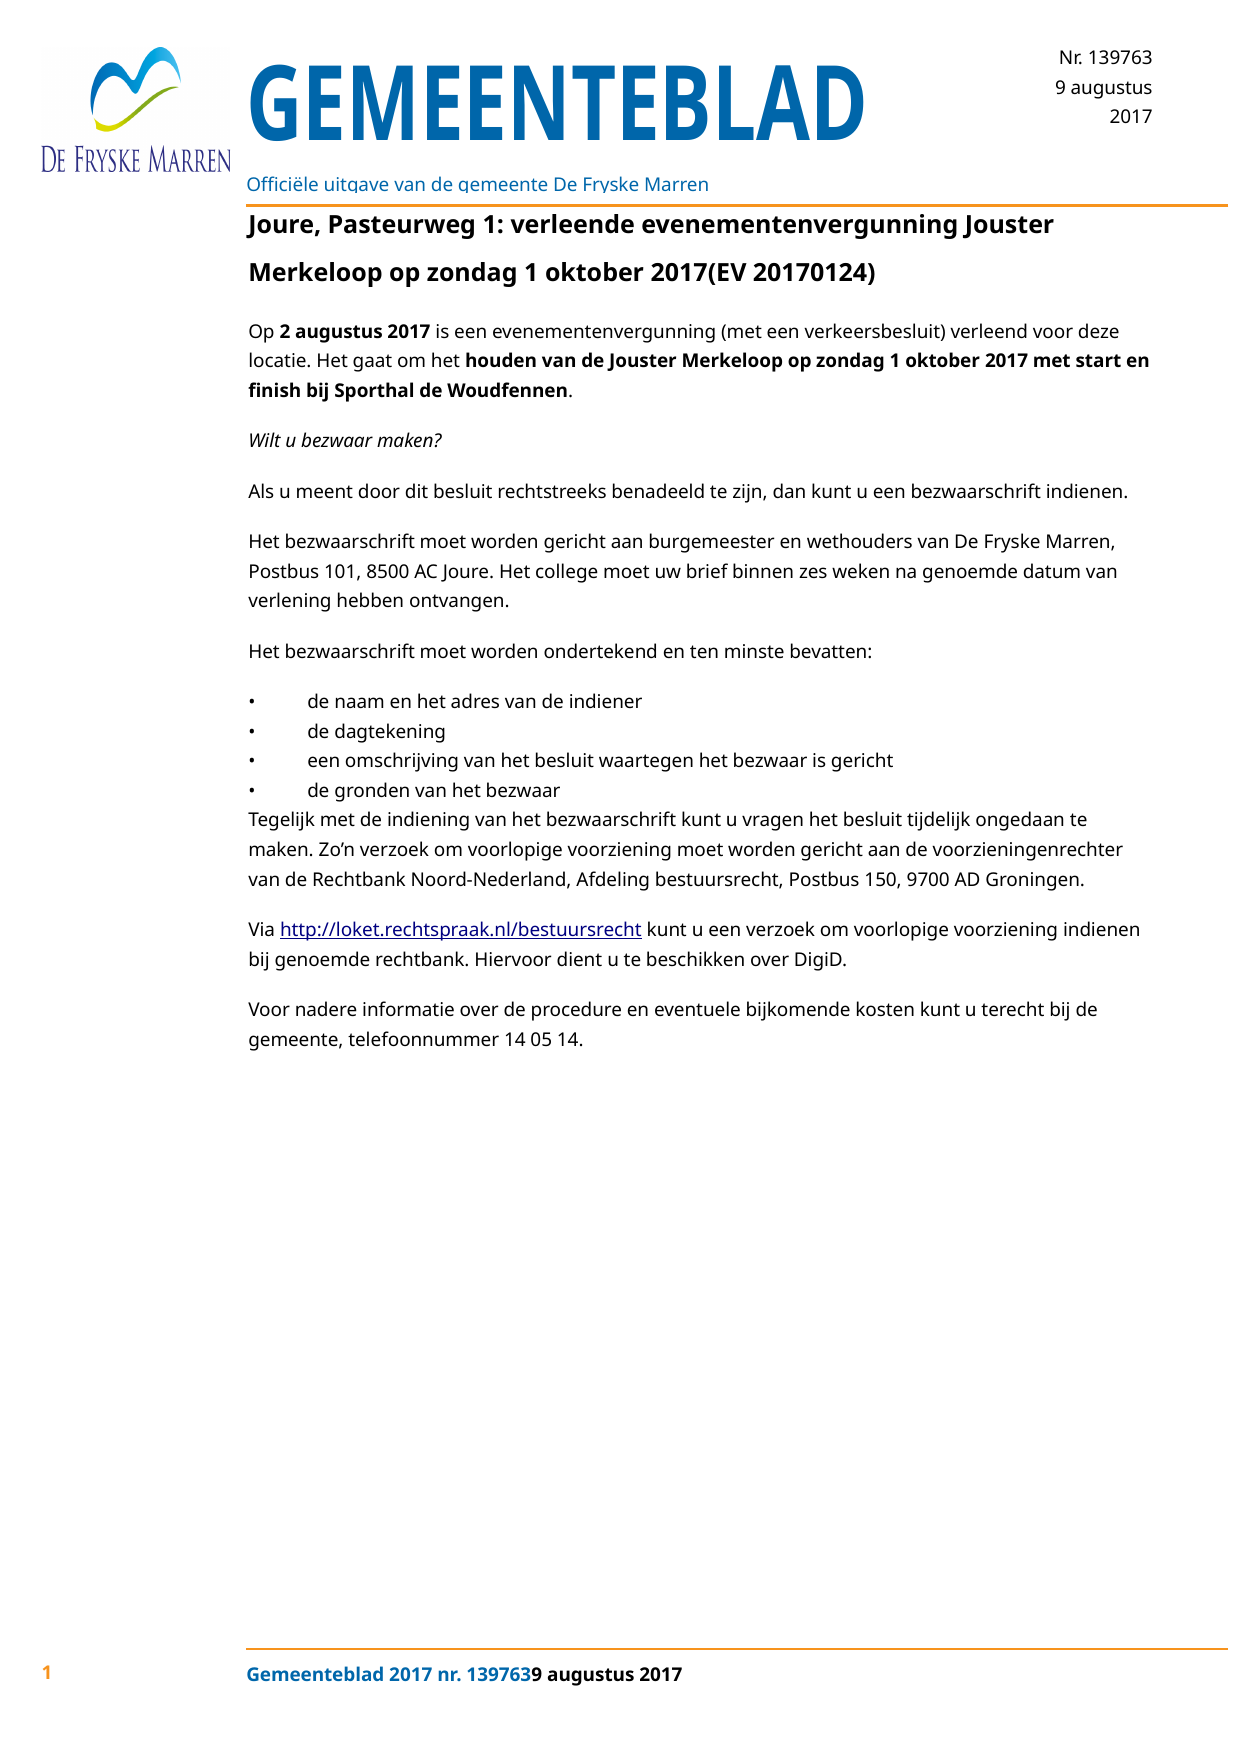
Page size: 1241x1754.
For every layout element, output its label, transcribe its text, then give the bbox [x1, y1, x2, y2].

list de naam en het adres van de indiener [248, 688, 1152, 714]
text Als u meent door dit besluit rechtstreeks benadeeld te zijn, dan kunt u een bezwaarschrift indienen. [248, 478, 1152, 504]
text Joure, Pasteurweg 1: verleende evenementenvergunning Jouster Merkeloop op zondag 1 oktober 2017(EV 20170124) [248, 207, 1152, 288]
text Voor nadere informatie over de procedure en eventuele bijkomende kosten kunt u terecht bij de gemeente, telefoonnummer 14 05 14. [248, 996, 1152, 1052]
list de gronden van het bezwaar [248, 777, 1152, 803]
text Het bezwaarschrift moet worden gericht aan burgemeester en wethouders van De Fryske Marren, Postbus 101, 8500 AC Joure. Het college moet uw brief binnen zes weken na genoemde datum van verlening hebben ontvangen. [248, 528, 1152, 613]
text Wilt u bezwaar maken? [248, 427, 1152, 453]
text Via http://loket.rechtspraak.nl/bestuursrecht kunt u een verzoek om voorlopige voorziening indienen bij genoemde rechtbank. Hiervoor dient u te beschikken over DigiD. [248, 916, 1152, 972]
text Op 2 augustus 2017 is een evenementenvergunning (met een verkeersbesluit) verleend voor deze locatie. Het gaat om het houden van de Jouster Merkeloop op zondag 1 oktober 2017 met start en finish bij Sporthal de Woudfennen. [248, 318, 1152, 403]
picture [41, 47, 231, 172]
text Het bezwaarschrift moet worden ondertekend en ten minste bevatten: [248, 638, 1152, 664]
list een omschrijving van het besluit waartegen het bezwaar is gericht [248, 747, 1152, 773]
list de dagtekening [248, 718, 1152, 744]
text Tegelijk met de indiening van het bezwaarschrift kunt u vragen het besluit tijdelijk ongedaan te maken. Zo’n verzoek om voorlopige voorziening moet worden gericht aan de voorzieningenrechter van de Rechtbank Noord-Nederland, Afdeling bestuursrecht, Postbus 150, 9700 AD Groningen. [248, 807, 1152, 892]
